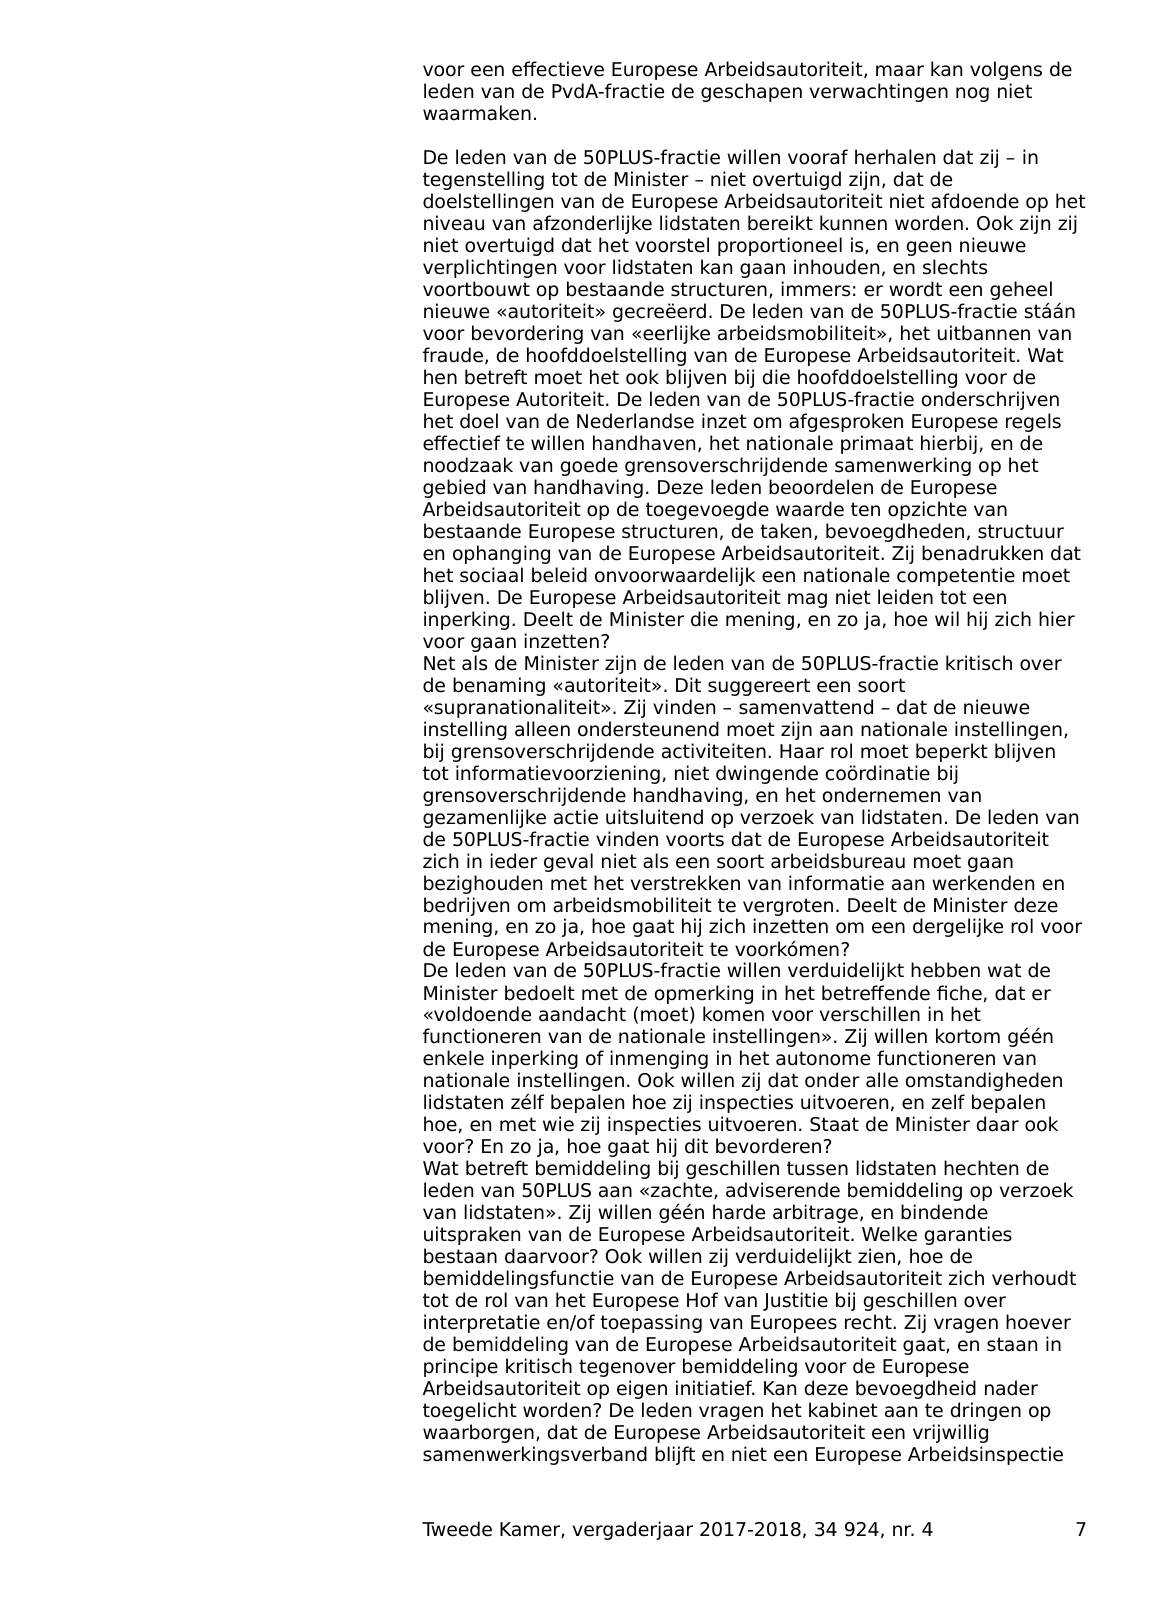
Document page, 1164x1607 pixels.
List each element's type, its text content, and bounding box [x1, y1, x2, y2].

text Wat betreft bemiddeling bij geschillen tussen lidstaten hechten de leden van 50PLUS aan «zachte, adviserende bemiddeling op verzoek van lidstaten». Zij willen géén harde arbitrage, en bindende uitspraken van de Europese Arbeidsautoriteit. Welke garanties bestaan daarvoor? Ook willen zij verduidelijkt zien, hoe de bemiddelingsfunctie van de Europese Arbeidsautoriteit zich verhoudt tot de rol van het Europese Hof van Justitie bij geschillen over interpretatie en/of toepassing van Europees recht. Zij vragen hoever de bemiddeling van de Europese Arbeidsautoriteit gaat, en staan in principe kritisch tegenover bemiddeling voor de Europese Arbeidsautoriteit op eigen initiatief. Kan deze bevoegdheid nader toegelicht worden? De leden vragen het kabinet aan te dringen op waarborgen, dat de Europese Arbeidsautoriteit een vrijwillig samenwerkingsverband blijft en niet een Europese Arbeidsinspectie [422, 1158, 1087, 1466]
text De leden van de 50PLUS-fractie willen verduidelijkt hebben wat de Minister bedoelt met de opmerking in het betreffende fiche, dat er «voldoende aandacht (moet) komen voor verschillen in het functioneren van de nationale instellingen». Zij willen kortom géén enkele inperking of inmenging in het autonome functioneren van nationale instellingen. Ook willen zij dat onder alle omstandigheden lidstaten zélf bepalen hoe zij inspecties uitvoeren, en zelf bepalen hoe, en met wie zij inspecties uitvoeren. Staat de Minister daar ook voor? En zo ja, hoe gaat hij dit bevorderen? [422, 960, 1087, 1158]
text Net als de Minister zijn de leden van de 50PLUS-fractie kritisch over de benaming «autoriteit». Dit suggereert een soort «supranationaliteit». Zij vinden – samenvattend – dat de nieuwe instelling alleen ondersteunend moet zijn aan nationale instellingen, bij grensoverschrijdende activiteiten. Haar rol moet beperkt blijven tot informatievoorziening, niet dwingende coördinatie bij grensoverschrijdende handhaving, en het ondernemen van gezamenlijke actie uitsluitend op verzoek van lidstaten. De leden van de 50PLUS-fractie vinden voorts dat de Europese Arbeidsautoriteit zich in ieder geval niet als een soort arbeidsbureau moet gaan bezighouden met het verstrekken van informatie aan werkenden en bedrijven om arbeidsmobiliteit te vergroten. Deelt de Minister deze mening, en zo ja, hoe gaat hij zich inzetten om een dergelijke rol voor de Europese Arbeidsautoriteit te voorkómen? [422, 653, 1087, 960]
text De leden van de 50PLUS-fractie willen vooraf herhalen dat zij – in tegenstelling tot de Minister – niet overtuigd zijn, dat de doelstellingen van de Europese Arbeidsautoriteit niet afdoende op het niveau van afzonderlijke lidstaten bereikt kunnen worden. Ook zijn zij niet overtuigd dat het voorstel proportioneel is, en geen nieuwe verplichtingen voor lidstaten kan gaan inhouden, en slechts voortbouwt op bestaande structuren, immers: er wordt een geheel nieuwe «autoriteit» gecreëerd. De leden van de 50PLUS-fractie stáán voor bevordering van «eerlijke arbeidsmobiliteit», het uitbannen van fraude, de hoofddoelstelling van de Europese Arbeidsautoriteit. Wat hen betreft moet het ook blijven bij die hoofddoelstelling voor de Europese Autoriteit. De leden van de 50PLUS-fractie onderschrijven het doel van de Nederlandse inzet om afgesproken Europese regels effectief te willen handhaven, het nationale primaat hierbij, en de noodzaak van goede grensoverschrijdende samenwerking op het gebied van handhaving. Deze leden beoordelen de Europese Arbeidsautoriteit op de toegevoegde waarde ten opzichte van bestaande Europese structuren, de taken, bevoegdheden, structuur en ophanging van de Europese Arbeidsautoriteit. Zij benadrukken dat het sociaal beleid onvoorwaardelijk een nationale competentie moet blijven. De Europese Arbeidsautoriteit mag niet leiden tot een inperking. Deelt de Minister die mening, en zo ja, hoe wil hij zich hier voor gaan inzetten? [422, 147, 1087, 653]
text voor een effectieve Europese Arbeidsautoriteit, maar kan volgens de leden van de PvdA-fractie de geschapen verwachtingen nog niet waarmaken. [422, 59, 1087, 125]
